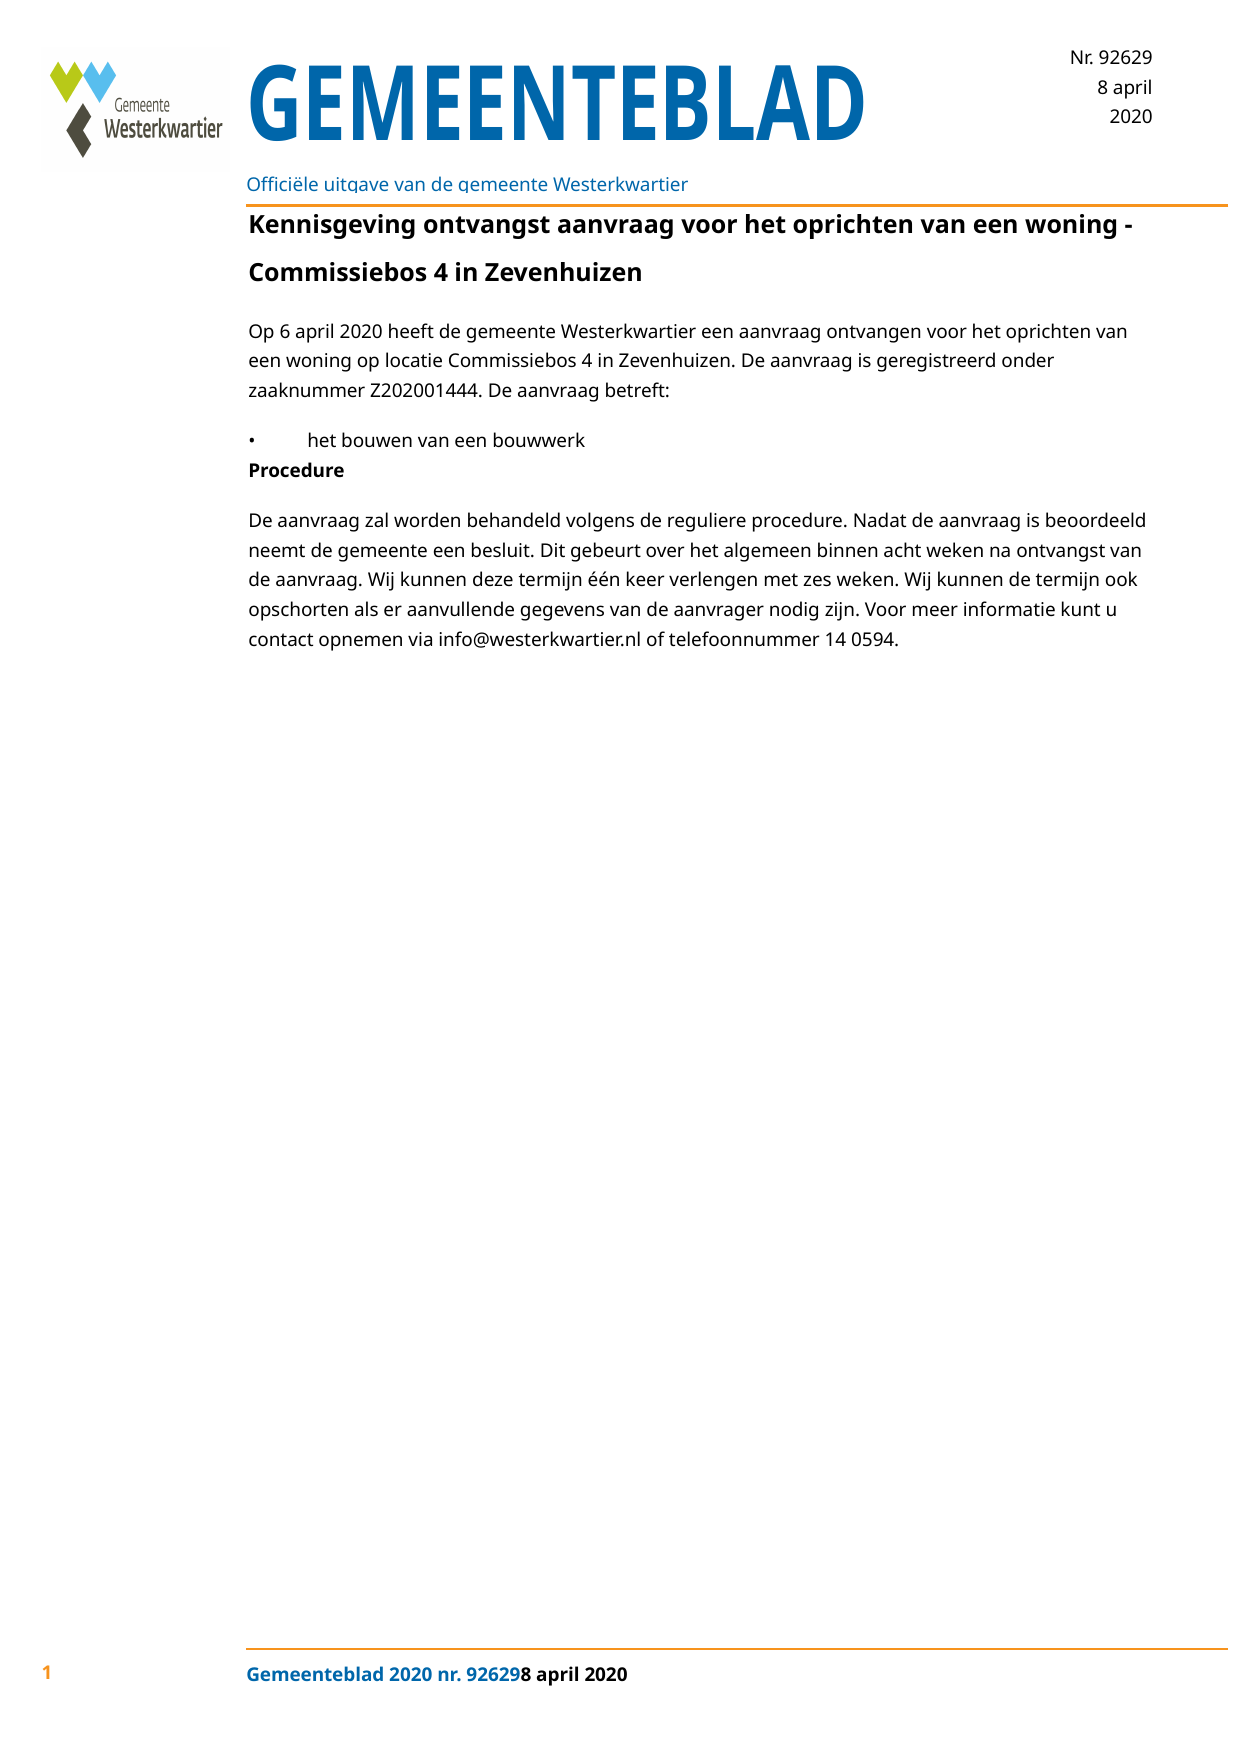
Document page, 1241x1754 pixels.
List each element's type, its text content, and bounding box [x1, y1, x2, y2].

list het bouwen van een bouwwerk [248, 427, 1152, 453]
text De aanvraag zal worden behandeld volgens de reguliere procedure. Nadat de aanvraag is beoordeeld neemt de gemeente een besluit. Dit gebeurt over het algemeen binnen acht weken na ontvangst van de aanvraag. Wij kunnen deze termijn één keer verlengen met zes weken. Wij kunnen de termijn ook opschorten als er aanvullende gegevens van de aanvrager nodig zijn. Voor meer informatie kunt u contact opnemen via info@westerkwartier.nl of telefoonnummer 14 0594. [248, 507, 1152, 652]
picture [41, 47, 231, 172]
text Kennisgeving ontvangst aanvraag voor het oprichten van een woning - Commissiebos 4 in Zevenhuizen [248, 207, 1152, 288]
text Procedure [248, 457, 1152, 483]
text Op 6 april 2020 heeft de gemeente Westerkwartier een aanvraag ontvangen voor het oprichten van een woning op locatie Commissiebos 4 in Zevenhuizen. De aanvraag is geregistreerd onder zaaknummer Z202001444. De aanvraag betreft: [248, 318, 1152, 403]
